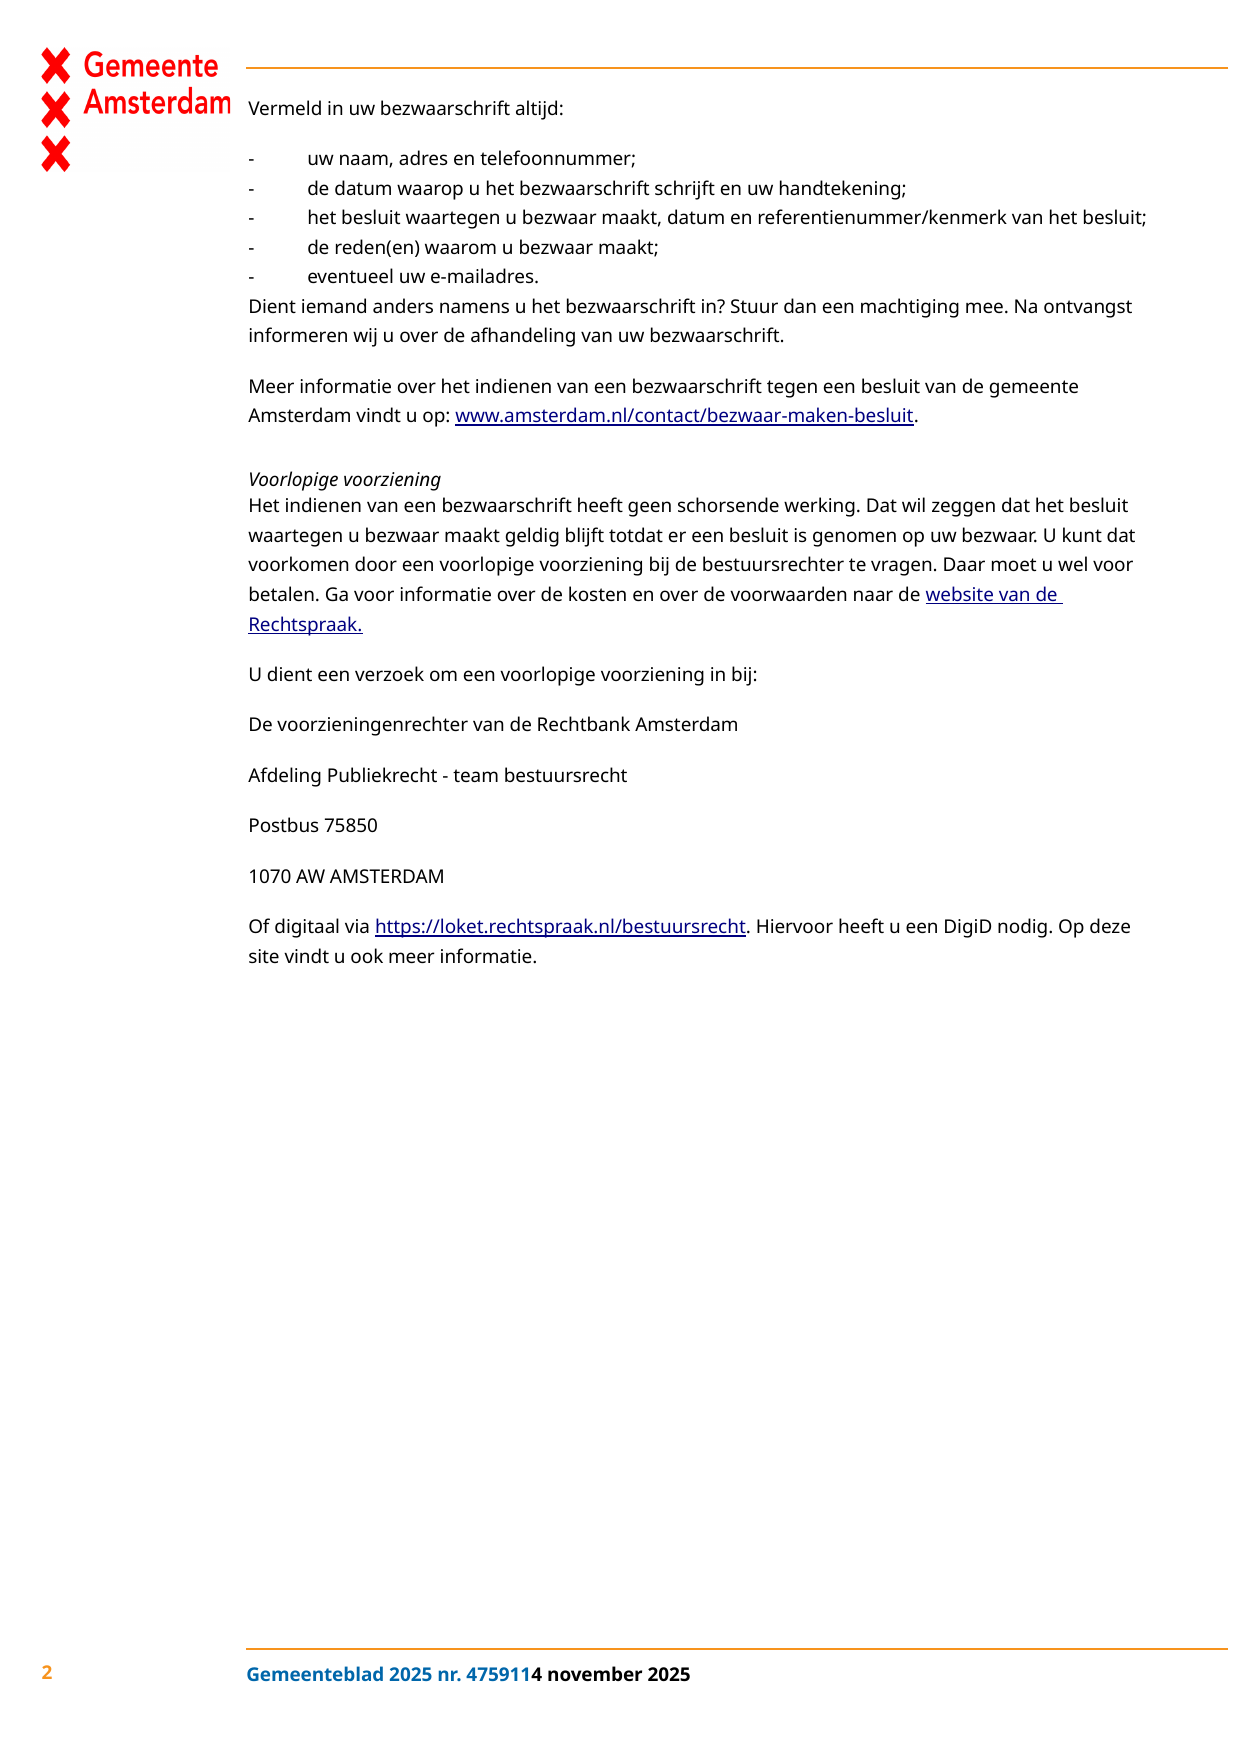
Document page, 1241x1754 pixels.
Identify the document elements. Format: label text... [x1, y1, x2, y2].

text Dient iemand anders namens u het bezwaarschrift in? Stuur dan een machtiging mee. Na ontvangst informeren wij u over de afhandeling van uw bezwaarschrift. [248, 293, 1152, 348]
list de reden(en) waarom u bezwaar maakt; [248, 234, 1152, 260]
text De voorzieningenrechter van de Rechtbank Amsterdam [248, 712, 1152, 737]
list de datum waarop u het bezwaarschrift schrijft en uw handtekening; [248, 175, 1152, 201]
list het besluit waartegen u bezwaar maakt, datum en referentienummer/kenmerk van het besluit; [248, 204, 1152, 230]
text Voorlopige voorziening [248, 467, 1152, 492]
text 1070 AW AMSTERDAM [248, 863, 1152, 888]
text U dient een verzoek om een voorlopige voorziening in bij: [248, 661, 1152, 687]
list uw naam, adres en telefoonnummer; [248, 145, 1152, 171]
text Het indienen van een bezwaarschrift heeft geen schorsende werking. Dat wil zeggen dat het besluit waartegen u bezwaar maakt geldig blijft totdat er een besluit is genomen op uw bezwaar. U kunt dat voorkomen door een voorlopige voorziening bij de bestuursrechter te vragen. Daar moet u wel voor betalen. Ga voor informatie over de kosten en over de voorwaarden naar de website van de Rechtspraak. [248, 492, 1152, 636]
text Of digitaal via https://loket.rechtspraak.nl/bestuursrecht. Hiervoor heeft u een DigiD nodig. Op deze site vindt u ook meer informatie. [248, 913, 1152, 968]
text Meer informatie over het indienen van een bezwaarschrift tegen een besluit van de gemeente Amsterdam vindt u op: www.amsterdam.nl/contact/bezwaar-maken-besluit. [248, 373, 1152, 428]
picture [41, 47, 231, 172]
text Afdeling Publiekrecht - team bestuursrecht [248, 762, 1152, 788]
list eventueel uw e-mailadres. [248, 263, 1152, 289]
text Vermeld in uw bezwaarschrift altijd: [248, 95, 1152, 121]
text Postbus 75850 [248, 812, 1152, 838]
